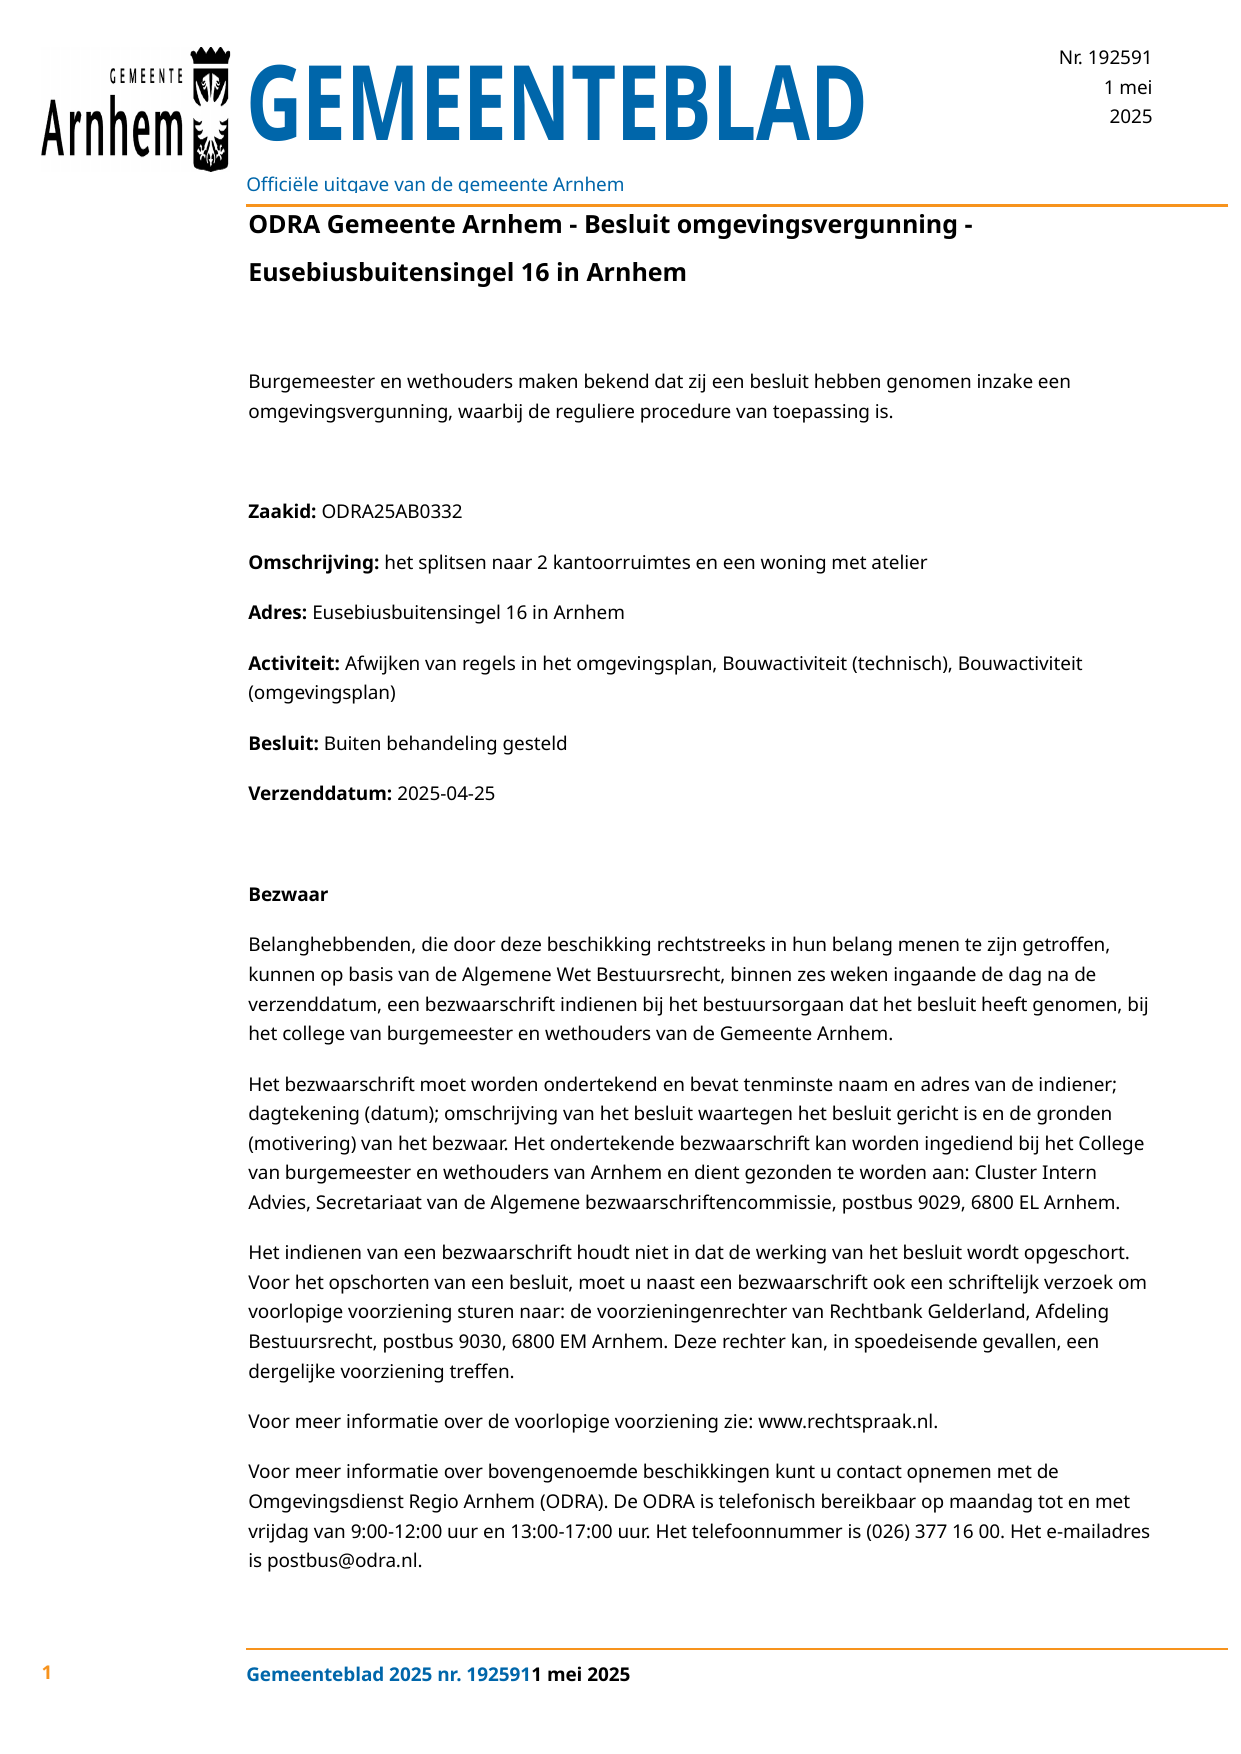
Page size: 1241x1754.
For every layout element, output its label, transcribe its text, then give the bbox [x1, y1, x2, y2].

text Bezwaar [248, 881, 1152, 907]
text Besluit: Buiten behandeling gesteld [248, 730, 1152, 756]
text Het bezwaarschrift moet worden ondertekend en bevat tenminste naam en adres van de indiener; dagtekening (datum); omschrijving van het besluit waartegen het besluit gericht is en de gronden (motivering) van het bezwaar. Het ondertekende bezwaarschrift kan worden ingediend bij het College van burgemeester en wethouders van Arnhem en dient gezonden te worden aan: Cluster Intern Advies, Secretariaat van de Algemene bezwaarschriftencommissie, postbus 9029, 6800 EL Arnhem. [248, 1071, 1152, 1215]
text Zaakid: ODRA25AB0332 [248, 499, 1152, 524]
text ODRA Gemeente Arnhem - Besluit omgevingsvergunning - Eusebiusbuitensingel 16 in Arnhem [248, 207, 1152, 288]
picture [41, 47, 231, 172]
text Adres: Eusebiusbuitensingel 16 in Arnhem [248, 599, 1152, 625]
text Belanghebbenden, die door deze beschikking rechtstreeks in hun belang menen te zijn getroffen, kunnen op basis van de Algemene Wet Bestuursrecht, binnen zes weken ingaande de dag na de verzenddatum, een bezwaarschrift indienen bij het bestuursorgaan dat het besluit heeft genomen, bij het college van burgemeester en wethouders van de Gemeente Arnhem. [248, 932, 1152, 1046]
text Het indienen van een bezwaarschrift houdt niet in dat de werking van het besluit wordt opgeschort. Voor het opschorten van een besluit, moet u naast een bezwaarschrift ook een schriftelijk verzoek om voorlopige voorziening sturen naar: de voorzieningenrechter van Rechtbank Gelderland, Afdeling Bestuursrecht, postbus 9030, 6800 EM Arnhem. Deze rechter kan, in spoedeisende gevallen, een dergelijke voorziening treffen. [248, 1239, 1152, 1384]
text Voor meer informatie over bovengenoemde beschikkingen kunt u contact opnemen met de Omgevingsdienst Regio Arnhem (ODRA). De ODRA is telefonisch bereikbaar op maandag tot en met vrijdag van 9:00-12:00 uur en 13:00-17:00 uur. Het telefoonnummer is (026) 377 16 00. Het e-mailadres is postbus@odra.nl. [248, 1459, 1152, 1573]
text Omschrijving: het splitsen naar 2 kantoorruimtes en een woning met atelier [248, 549, 1152, 575]
text Voor meer informatie over de voorlopige voorziening zie: www.rechtspraak.nl. [248, 1408, 1152, 1434]
text Activiteit: Afwijken van regels in het omgevingsplan, Bouwactiviteit (technisch), Bouwactiviteit (omgevingsplan) [248, 650, 1152, 705]
text Burgemeester en wethouders maken bekend dat zij een besluit hebben genomen inzake een omgevingsvergunning, waarbij de reguliere procedure van toepassing is. [248, 368, 1152, 424]
text Verzenddatum: 2025-04-25 [248, 780, 1152, 806]
